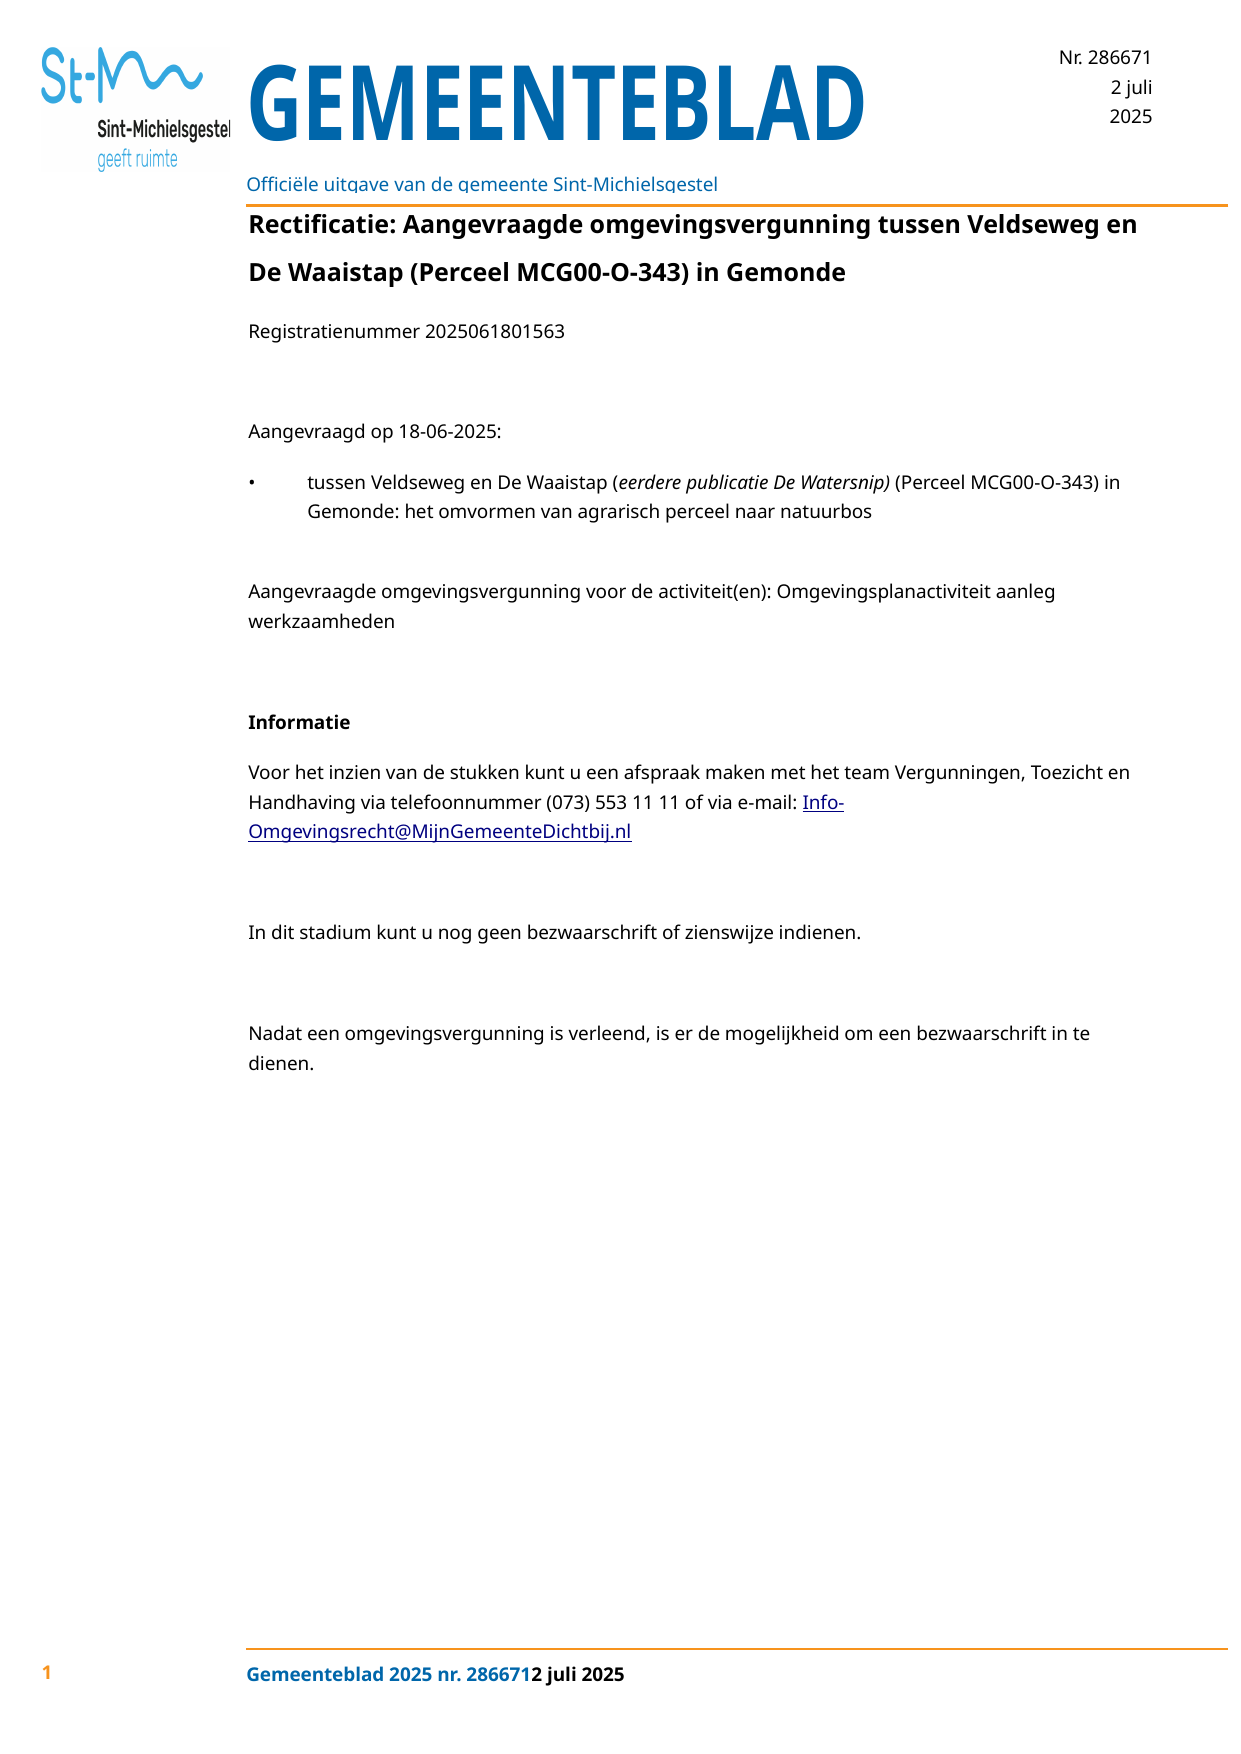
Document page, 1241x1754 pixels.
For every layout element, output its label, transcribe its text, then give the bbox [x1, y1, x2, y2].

text Informatie [248, 709, 1152, 735]
text Nadat een omgevingsvergunning is verleend, is er de mogelijkheid om een bezwaarschrift in te dienen. [248, 1020, 1152, 1076]
text Registratienummer 2025061801563 [248, 318, 1152, 344]
text In dit stadium kunt u nog geen bezwaarschrift of zienswijze indienen. [248, 919, 1152, 945]
text Aangevraagde omgevingsvergunning voor de activiteit(en): Omgevingsplanactiviteit aanleg werkzaamheden [248, 579, 1152, 634]
text Rectificatie: Aangevraagde omgevingsvergunning tussen Veldseweg en De Waaistap (Perceel MCG00-O-343) in Gemonde [248, 207, 1152, 288]
picture [41, 47, 231, 172]
text Aangevraagd op 18-06-2025: [248, 419, 1152, 444]
list tussen Veldseweg en De Waaistap (eerdere publicatie De Watersnip) (Perceel MCG00-O-343) in Gemonde: het omvormen van agrarisch perceel naar natuurbos [248, 469, 1152, 524]
text Voor het inzien van de stukken kunt u een afspraak maken met het team Vergunningen, Toezicht en Handhaving via telefoonnummer (073) 553 11 11 of via e-mail: Info-Omgevingsrecht@MijnGemeenteDichtbij.nl [248, 759, 1152, 844]
